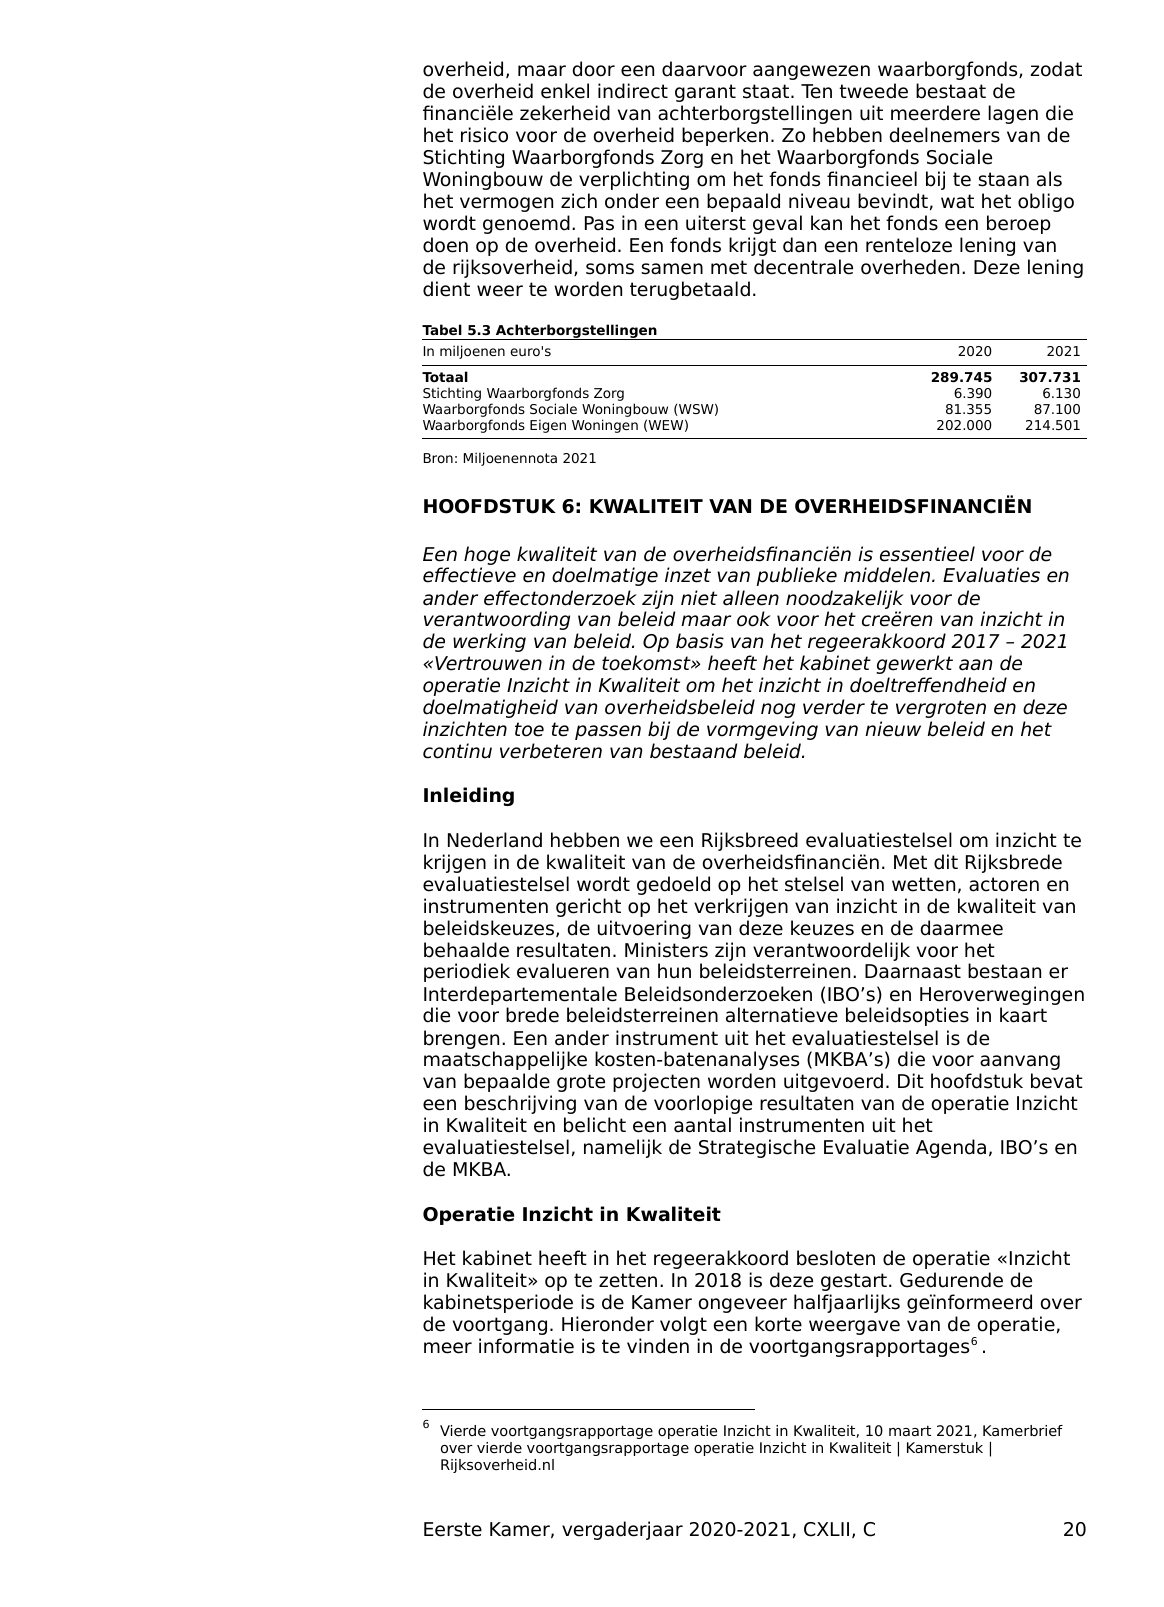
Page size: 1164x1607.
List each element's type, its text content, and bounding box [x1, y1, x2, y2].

text Vierde voortgangsrapportage operatie Inzicht in Kwaliteit, 10 maart 2021, Kamerbrief over vierde voortgangsrapportage operatie Inzicht in Kwaliteit | Kamerstuk | Rijksoverheid.nl [422, 1418, 1087, 1474]
table_cell 6.130 [998, 386, 1087, 402]
table_cell Totaal [422, 366, 909, 386]
table_cell 81.355 [910, 402, 998, 417]
table_cell 6.390 [910, 386, 998, 402]
subtitle Operatie Inzicht in Kwaliteit [422, 1203, 1087, 1225]
subtitle HOOFDSTUK 6: KWALITEIT VAN DE OVERHEIDSFINANCIËN [422, 496, 1087, 518]
table_cell In miljoenen euro's [422, 340, 909, 364]
table_cell 307.731 [998, 366, 1087, 386]
table_cell Waarborgfonds Sociale Woningbouw (WSW) [422, 402, 909, 417]
text Een hoge kwaliteit van de overheidsfinanciën is essentieel voor de effectieve en doelmatige inzet van publieke middelen. Evaluaties en ander effectonderzoek zijn niet alleen noodzakelijk voor de verantwoording van beleid maar ook voor het creëren van inzicht in de werking van beleid. Op basis van het regeerakkoord 2017 – 2021 «Vertrouwen in de toekomst» heeft het kabinet gewerkt aan de operatie Inzicht in Kwaliteit om het inzicht in doeltreffendheid en doelmatigheid van overheidsbeleid nog verder te vergroten en deze inzichten toe te passen bij de vormgeving van nieuw beleid en het continu verbeteren van bestaand beleid. [422, 543, 1087, 763]
table_cell 289.745 [910, 366, 998, 386]
table_cell 87.100 [998, 402, 1087, 417]
text overheid, maar door een daarvoor aangewezen waarborgfonds, zodat de overheid enkel indirect garant staat. Ten tweede bestaat de financiële zekerheid van achterborgstellingen uit meerdere lagen die het risico voor de overheid beperken. Zo hebben deelnemers van de Stichting Waarborgfonds Zorg en het Waarborgfonds Sociale Woningbouw de verplichting om het fonds financieel bij te staan als het vermogen zich onder een bepaald niveau bevindt, wat het obligo wordt genoemd. Pas in een uiterst geval kan het fonds een beroep doen op de overheid. Een fonds krijgt dan een renteloze lening van de rijksoverheid, soms samen met decentrale overheden. Deze lening dient weer te worden terugbetaald. [422, 59, 1087, 301]
table_cell Stichting Waarborgfonds Zorg [422, 386, 909, 402]
subtitle Inleiding [422, 785, 1087, 807]
table_cell Waarborgfonds Eigen Woningen (WEW) [422, 418, 909, 438]
text In Nederland hebben we een Rijksbreed evaluatiestelsel om inzicht te krijgen in de kwaliteit van de overheidsfinanciën. Met dit Rijksbrede evaluatiestelsel wordt gedoeld op het stelsel van wetten, actoren en instrumenten gericht op het verkrijgen van inzicht in de kwaliteit van beleidskeuzes, de uitvoering van deze keuzes en de daarmee behaalde resultaten. Ministers zijn verantwoordelijk voor het periodiek evalueren van hun beleidsterreinen. Daarnaast bestaan er Interdepartementale Beleidsonderzoeken (IBO’s) en Heroverwegingen die voor brede beleidsterreinen alternatieve beleidsopties in kaart brengen. Een ander instrument uit het evaluatiestelsel is de maatschappelijke kosten-batenanalyses (MKBA’s) die voor aanvang van bepaalde grote projecten worden uitgevoerd. Dit hoofdstuk bevat een beschrijving van de voorlopige resultaten van de operatie Inzicht in Kwaliteit en belicht een aantal instrumenten uit het evaluatiestelsel, namelijk de Strategische Evaluatie Agenda, IBO’s en de MKBA. [422, 829, 1087, 1181]
table_cell 2021 [998, 340, 1087, 364]
table_cell 2020 [910, 340, 998, 364]
table_header Tabel 5.3 Achterborgstellingen [422, 323, 1087, 338]
table_cell Bron: Miljoenennota 2021 [422, 439, 1087, 466]
table_cell 202.000 [910, 418, 998, 438]
text Het kabinet heeft in het regeerakkoord besloten de operatie «Inzicht in Kwaliteit» op te zetten. In 2018 is deze gestart. Gedurende de kabinetsperiode is de Kamer ongeveer halfjaarlijks geïnformeerd over de voortgang. Hieronder volgt een korte weergave van de operatie, meer informatie is te vinden in de voortgangsrapportages. [422, 1248, 1087, 1357]
table_cell 214.501 [998, 418, 1087, 438]
